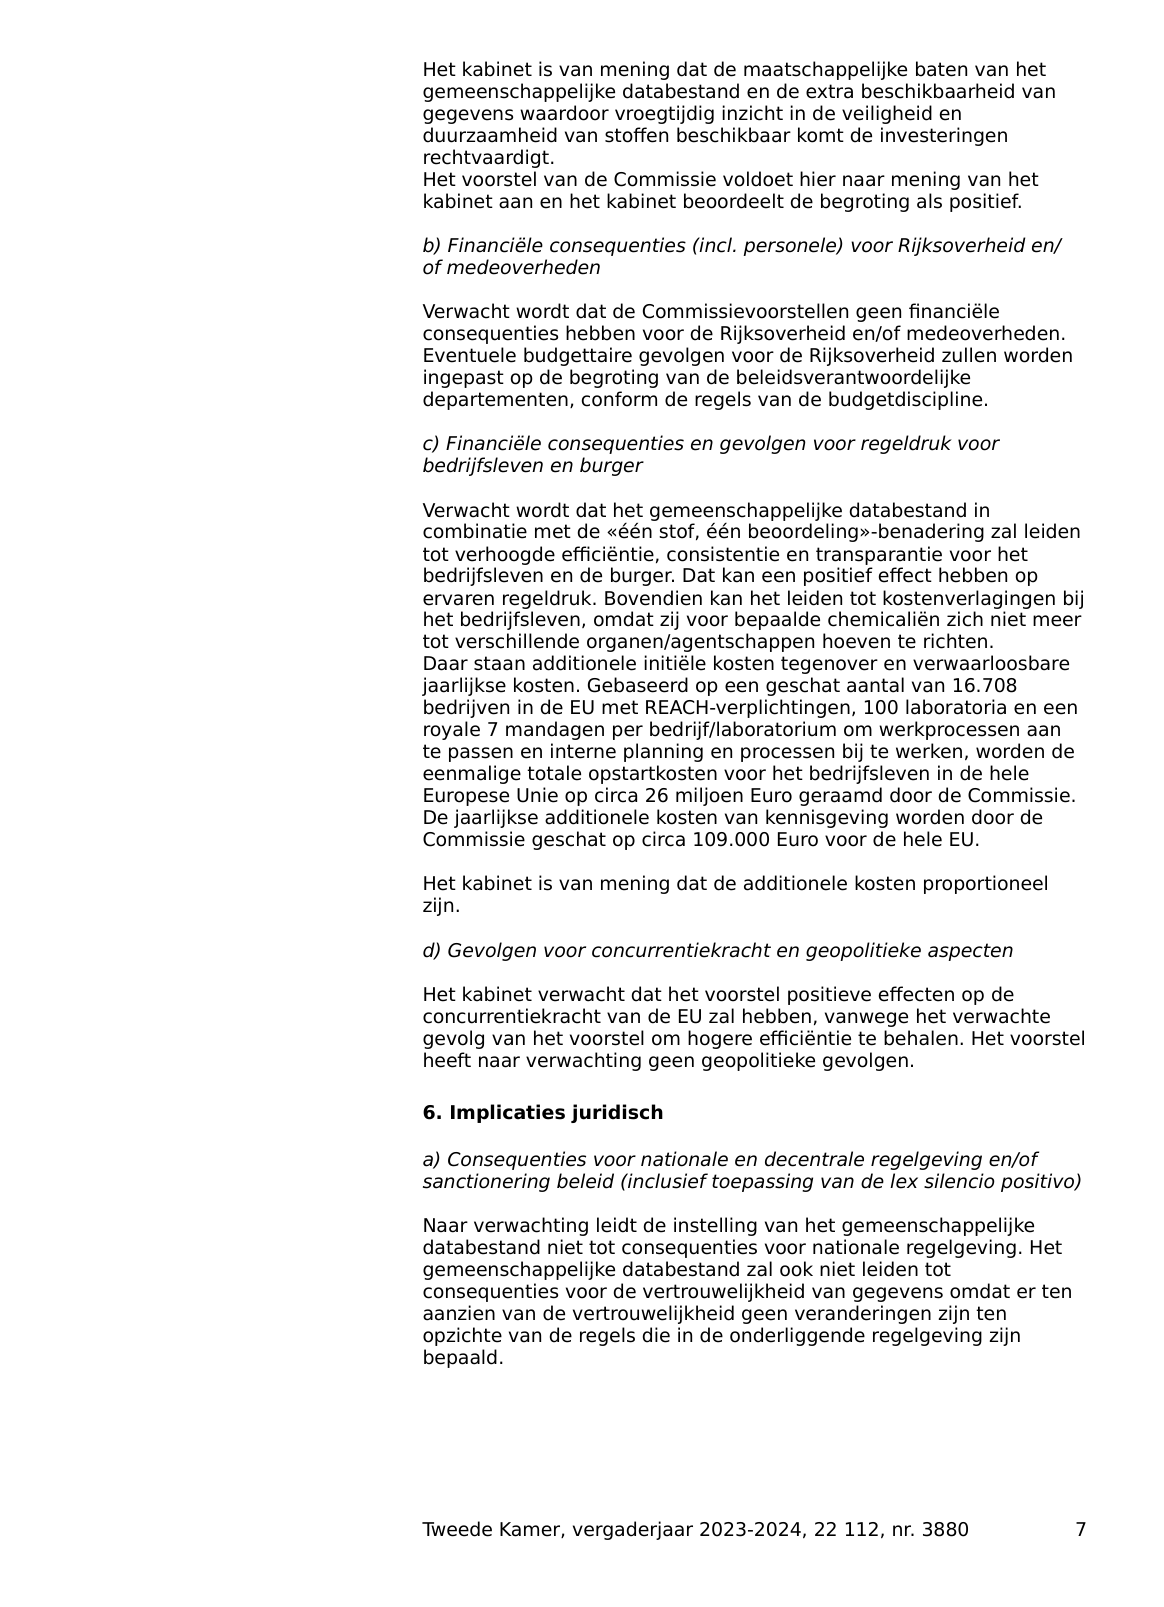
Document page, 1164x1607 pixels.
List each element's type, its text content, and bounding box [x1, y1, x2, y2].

subtitle b) Financiële consequenties (incl. personele) voor Rijksoverheid en/ of medeoverheden [422, 235, 1087, 279]
subtitle c) Financiële consequenties en gevolgen voor regeldruk voor bedrijfsleven en burger [422, 433, 1087, 477]
subtitle a) Consequenties voor nationale en decentrale regelgeving en/of sanctionering beleid (inclusief toepassing van de lex silencio positivo) [422, 1148, 1087, 1192]
text Verwacht wordt dat het gemeenschappelijke databestand in combinatie met de «één stof, één beoordeling»-benadering zal leiden tot verhoogde efficiëntie, consistentie en transparantie voor het bedrijfsleven en de burger. Dat kan een positief effect hebben op ervaren regeldruk. Bovendien kan het leiden tot kostenverlagingen bij het bedrijfsleven, omdat zij voor bepaalde chemicaliën zich niet meer tot verschillende organen/agentschappen hoeven te richten. [422, 499, 1087, 653]
text Verwacht wordt dat de Commissievoorstellen geen financiële consequenties hebben voor de Rijksoverheid en/of medeoverheden. Eventuele budgettaire gevolgen voor de Rijksoverheid zullen worden ingepast op de begroting van de beleidsverantwoordelijke departementen, conform de regels van de budgetdiscipline. [422, 301, 1087, 411]
text Naar verwachting leidt de instelling van het gemeenschappelijke databestand niet tot consequenties voor nationale regelgeving. Het gemeenschappelijke databestand zal ook niet leiden tot consequenties voor de vertrouwelijkheid van gegevens omdat er ten aanzien van de vertrouwelijkheid geen veranderingen zijn ten opzichte van de regels die in de onderliggende regelgeving zijn bepaald. [422, 1215, 1087, 1368]
text Het kabinet verwacht dat het voorstel positieve effecten op de concurrentiekracht van de EU zal hebben, vanwege het verwachte gevolg van het voorstel om hogere efficiëntie te behalen. Het voorstel heeft naar verwachting geen geopolitieke gevolgen. [422, 984, 1087, 1072]
text Daar staan additionele initiële kosten tegenover en verwaarloosbare jaarlijkse kosten. Gebaseerd op een geschat aantal van 16.708 bedrijven in de EU met REACH-verplichtingen, 100 laboratoria en een royale 7 mandagen per bedrijf/laboratorium om werkprocessen aan te passen en interne planning en processen bij te werken, worden de eenmalige totale opstartkosten voor het bedrijfsleven in de hele Europese Unie op circa 26 miljoen Euro geraamd door de Commissie. De jaarlijkse additionele kosten van kennisgeving worden door de Commissie geschat op circa 109.000 Euro voor de hele EU. [422, 653, 1087, 851]
subtitle 6. Implicaties juridisch [422, 1102, 1087, 1123]
text Het kabinet is van mening dat de additionele kosten proportioneel zijn. [422, 873, 1087, 917]
text Het voorstel van de Commissie voldoet hier naar mening van het kabinet aan en het kabinet beoordeelt de begroting als positief. [422, 169, 1087, 213]
subtitle d) Gevolgen voor concurrentiekracht en geopolitieke aspecten [422, 939, 1087, 961]
text Het kabinet is van mening dat de maatschappelijke baten van het gemeenschappelijke databestand en de extra beschikbaarheid van gegevens waardoor vroegtijdig inzicht in de veiligheid en duurzaamheid van stoffen beschikbaar komt de investeringen rechtvaardigt. [422, 59, 1087, 169]
